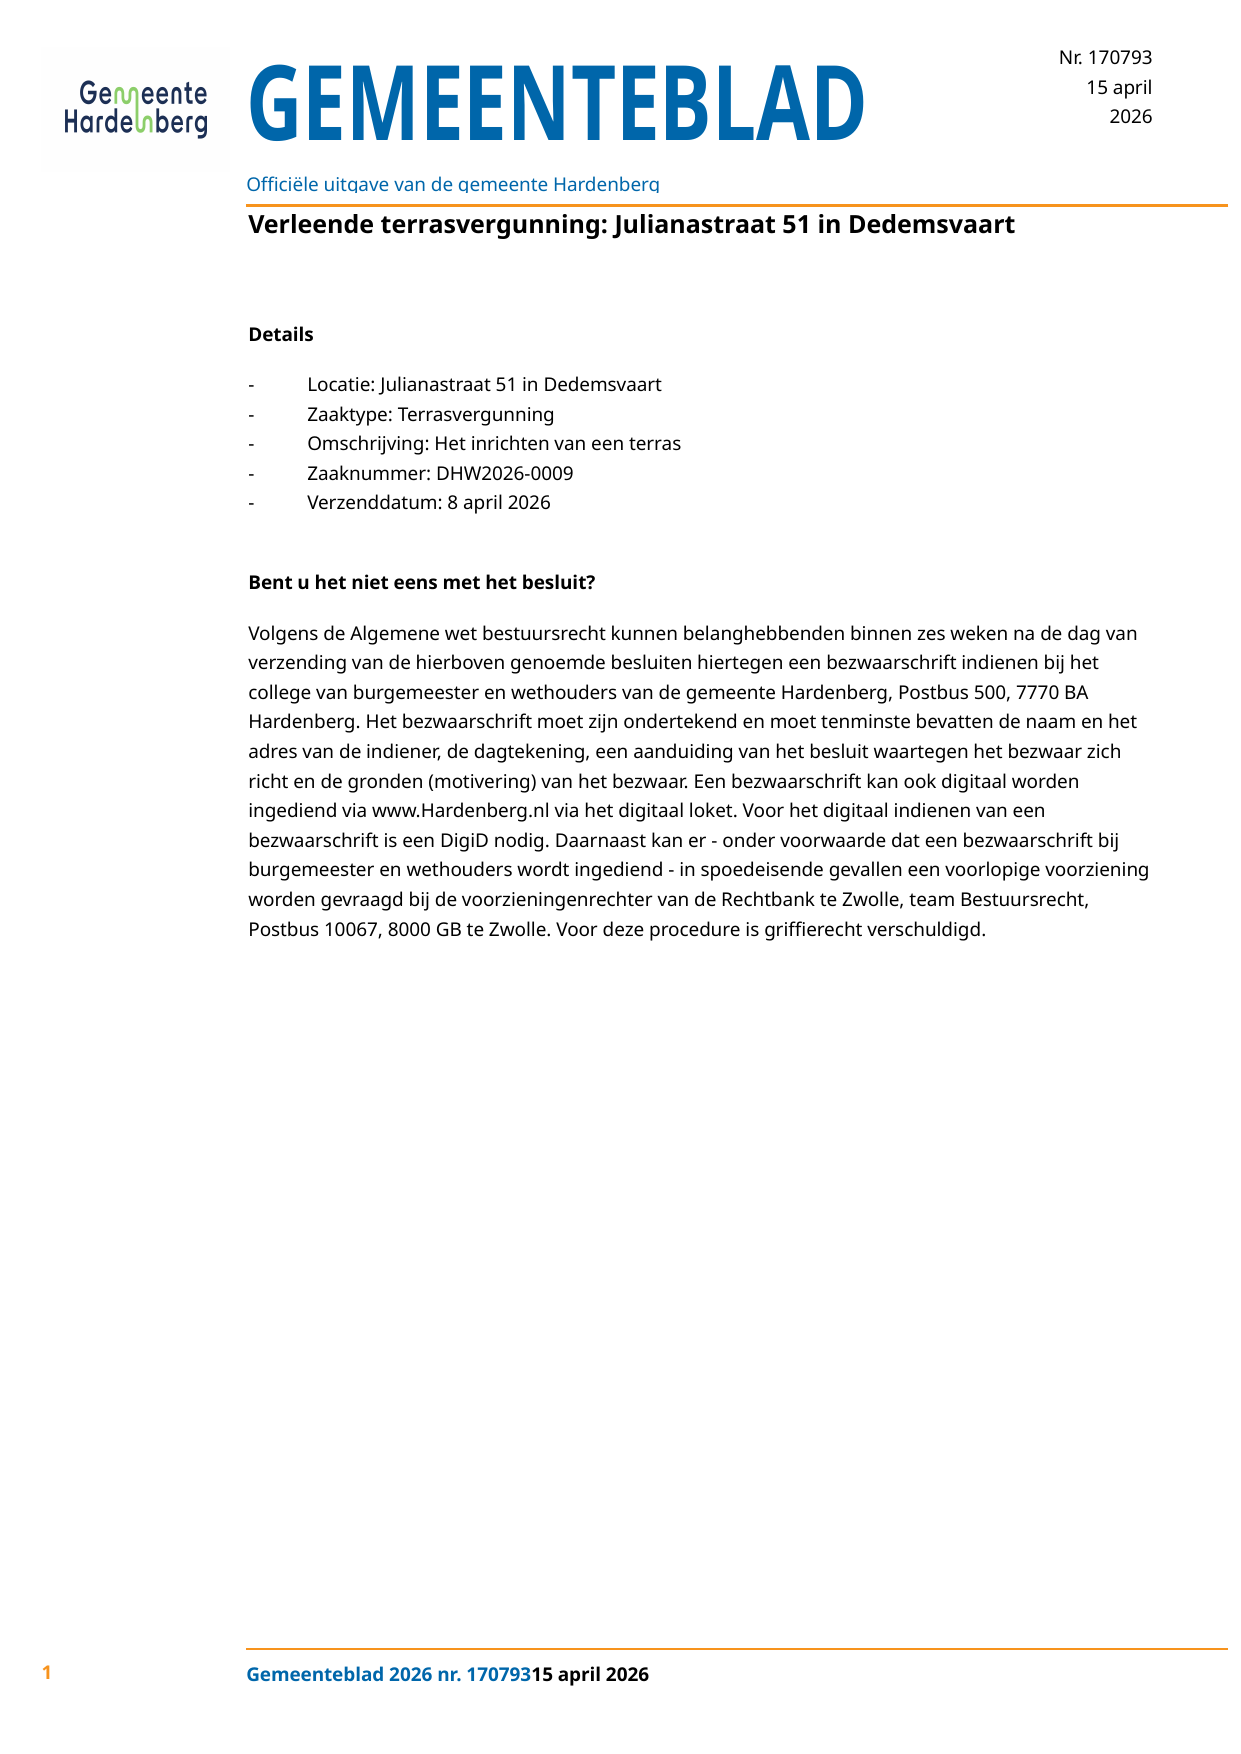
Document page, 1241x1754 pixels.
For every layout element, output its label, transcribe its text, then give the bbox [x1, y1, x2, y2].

list Zaaktype: Terrasvergunning [248, 401, 1152, 426]
text Bent u het niet eens met het besluit? [248, 569, 1152, 595]
list Verzenddatum: 8 april 2026 [248, 489, 1152, 515]
text Details [248, 321, 1152, 346]
picture [41, 47, 231, 172]
list Omschrijving: Het inrichten van een terras [248, 430, 1152, 456]
list Locatie: Julianastraat 51 in Dedemsvaart [248, 371, 1152, 397]
list Zaaknummer: DHW2026-0009 [248, 460, 1152, 486]
text Verleende terrasvergunning: Julianastraat 51 in Dedemsvaart [248, 207, 1152, 241]
text Volgens de Algemene wet bestuursrecht kunnen belanghebbenden binnen zes weken na de dag van verzending van de hierboven genoemde besluiten hiertegen een bezwaarschrift indienen bij het college van burgemeester en wethouders van de gemeente Hardenberg, Postbus 500, 7770 BA Hardenberg. Het bezwaarschrift moet zijn ondertekend en moet tenminste bevatten de naam en het adres van de indiener, de dagtekening, een aanduiding van het besluit waartegen het bezwaar zich richt en de gronden (motivering) van het bezwaar. Een bezwaarschrift kan ook digitaal worden ingediend via www.Hardenberg.nl via het digitaal loket. Voor het digitaal indienen van een bezwaarschrift is een DigiD nodig. Daarnaast kan er - onder voorwaarde dat een bezwaarschrift bij burgemeester en wethouders wordt ingediend - in spoedeisende gevallen een voorlopige voorziening worden gevraagd bij de voorzieningenrechter van de Rechtbank te Zwolle, team Bestuursrecht, Postbus 10067, 8000 GB te Zwolle. Voor deze procedure is griffierecht verschuldigd. [248, 620, 1152, 941]
